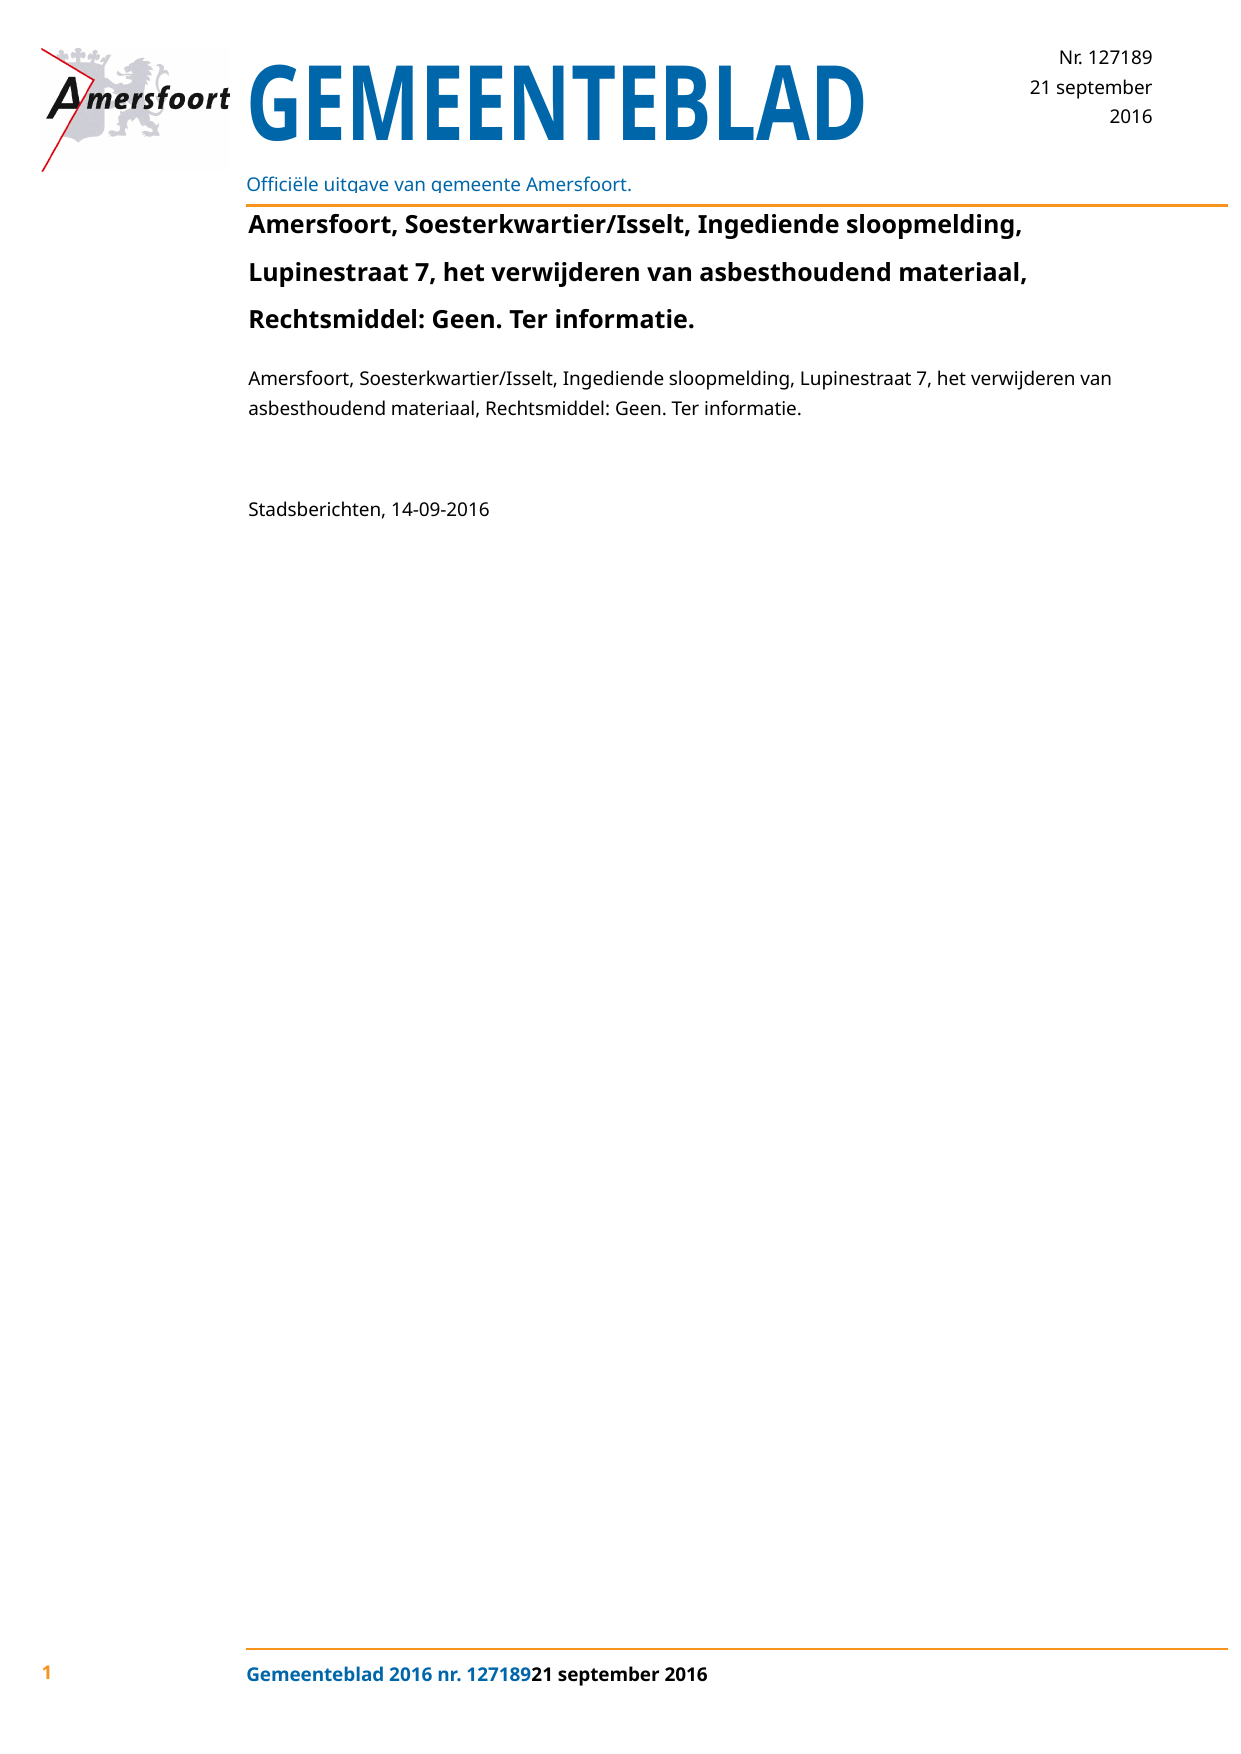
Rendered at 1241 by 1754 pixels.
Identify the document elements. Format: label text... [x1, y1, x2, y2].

text Amersfoort, Soesterkwartier/Isselt, Ingediende sloopmelding, Lupinestraat 7, het verwijderen van asbesthoudend materiaal, Rechtsmiddel: Geen. Ter informatie. [248, 207, 1152, 336]
text Stadsberichten, 14-09-2016 [248, 496, 1152, 522]
picture [41, 47, 231, 172]
text Amersfoort, Soesterkwartier/Isselt, Ingediende sloopmelding, Lupinestraat 7, het verwijderen van asbesthoudend materiaal, Rechtsmiddel: Geen. Ter informatie. [248, 366, 1152, 421]
